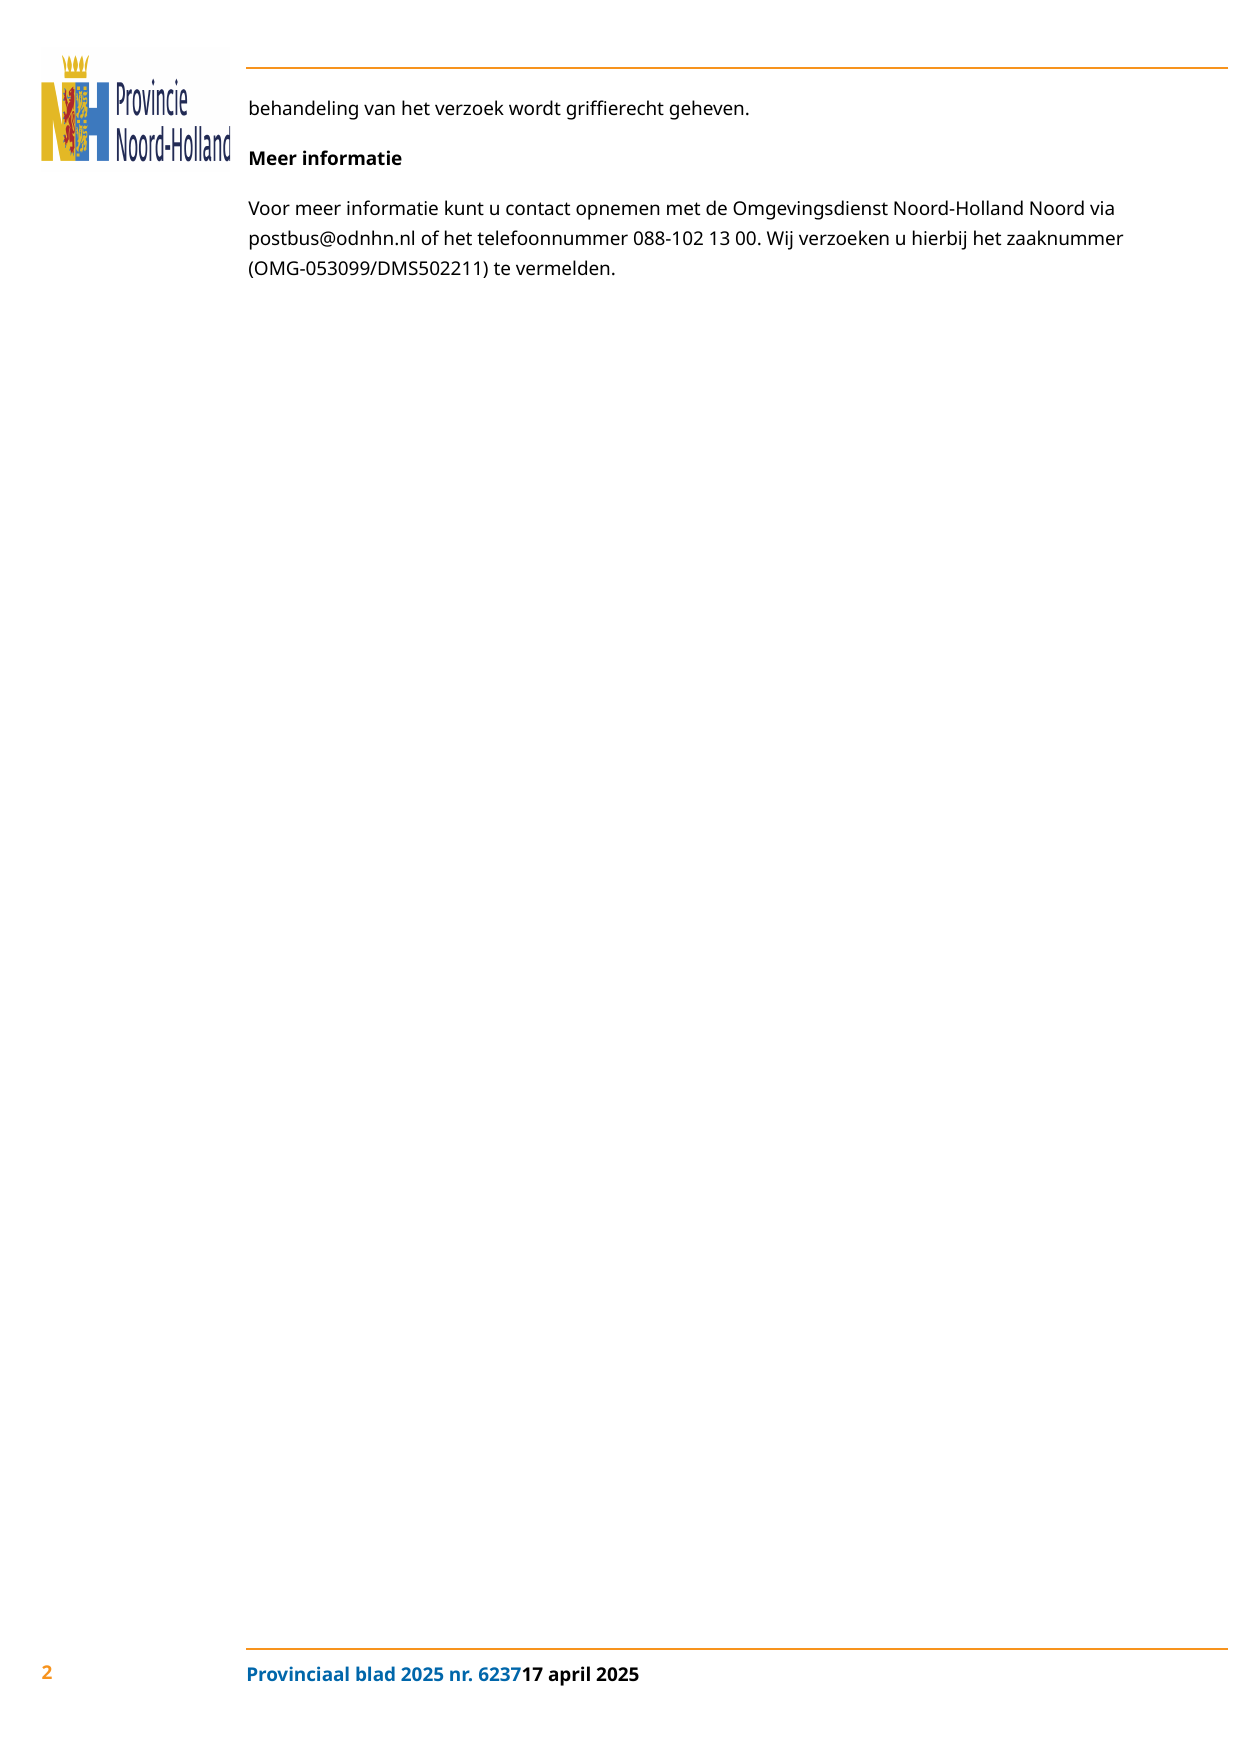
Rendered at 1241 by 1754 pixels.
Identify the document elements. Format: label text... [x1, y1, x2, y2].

picture [41, 47, 231, 172]
text Voor meer informatie kunt u contact opnemen met de Omgevingsdienst Noord-Holland Noord via postbus@odnhn.nl of het telefoonnummer 088-102 13 00. Wij verzoeken u hierbij het zaaknummer (OMG-053099/DMS502211) te vermelden. [248, 196, 1152, 281]
text Meer informatie [248, 145, 1152, 171]
text behandeling van het verzoek wordt griffierecht geheven. [248, 95, 1152, 121]
